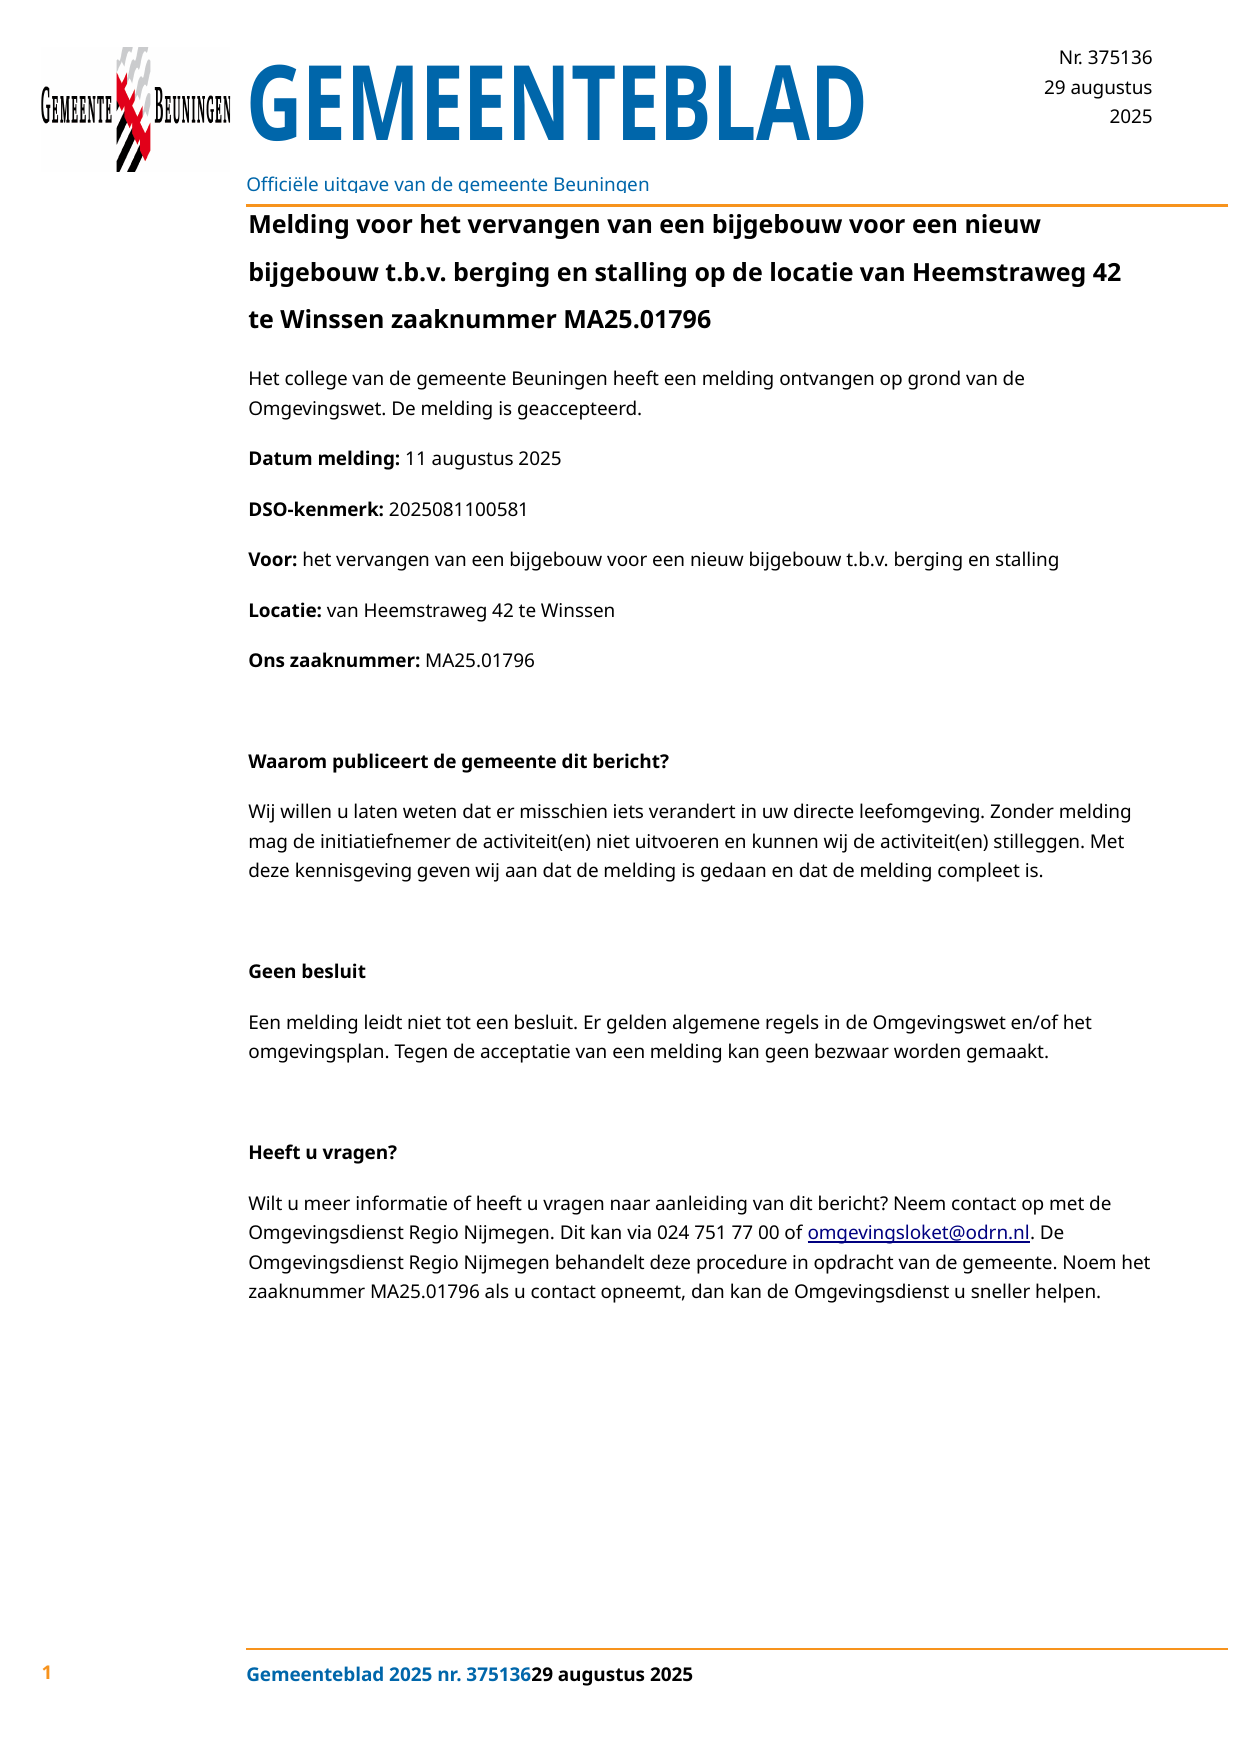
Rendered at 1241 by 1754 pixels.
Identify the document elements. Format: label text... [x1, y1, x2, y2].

text DSO-kenmerk: 2025081100581 [248, 496, 1152, 522]
text Melding voor het vervangen van een bijgebouw voor een nieuw bijgebouw t.b.v. berging en stalling op de locatie van Heemstraweg 42 te Winssen zaaknummer MA25.01796 [248, 207, 1152, 336]
text Het college van de gemeente Beuningen heeft een melding ontvangen op grond van de Omgevingswet. De melding is geaccepteerd. [248, 366, 1152, 421]
text Heeft u vragen? [248, 1139, 1152, 1165]
text Ons zaaknummer: MA25.01796 [248, 647, 1152, 673]
text Datum melding: 11 augustus 2025 [248, 446, 1152, 471]
text Voor: het vervangen van een bijgebouw voor een nieuw bijgebouw t.b.v. berging en stalling [248, 546, 1152, 572]
text Waarom publiceert de gemeente dit bericht? [248, 748, 1152, 774]
picture [41, 47, 231, 172]
text Wij willen u laten weten dat er misschien iets verandert in uw directe leefomgeving. Zonder melding mag de initiatiefnemer de activiteit(en) niet uitvoeren en kunnen wij de activiteit(en) stilleggen. Met deze kennisgeving geven wij aan dat de melding is gedaan en dat de melding compleet is. [248, 798, 1152, 883]
text Locatie: van Heemstraweg 42 te Winssen [248, 597, 1152, 622]
text Geen besluit [248, 958, 1152, 984]
text Wilt u meer informatie of heeft u vragen naar aanleiding van dit bericht? Neem contact op met de Omgevingsdienst Regio Nijmegen. Dit kan via 024 751 77 00 of omgevingsloket@odrn.nl. De Omgevingsdienst Regio Nijmegen behandelt deze procedure in opdracht van de gemeente. Noem het zaaknummer MA25.01796 als u contact opneemt, dan kan de Omgevingsdienst u sneller helpen. [248, 1190, 1152, 1304]
text Een melding leidt niet tot een besluit. Er gelden algemene regels in de Omgevingswet en/of het omgevingsplan. Tegen de acceptatie van een melding kan geen bezwaar worden gemaakt. [248, 1009, 1152, 1064]
